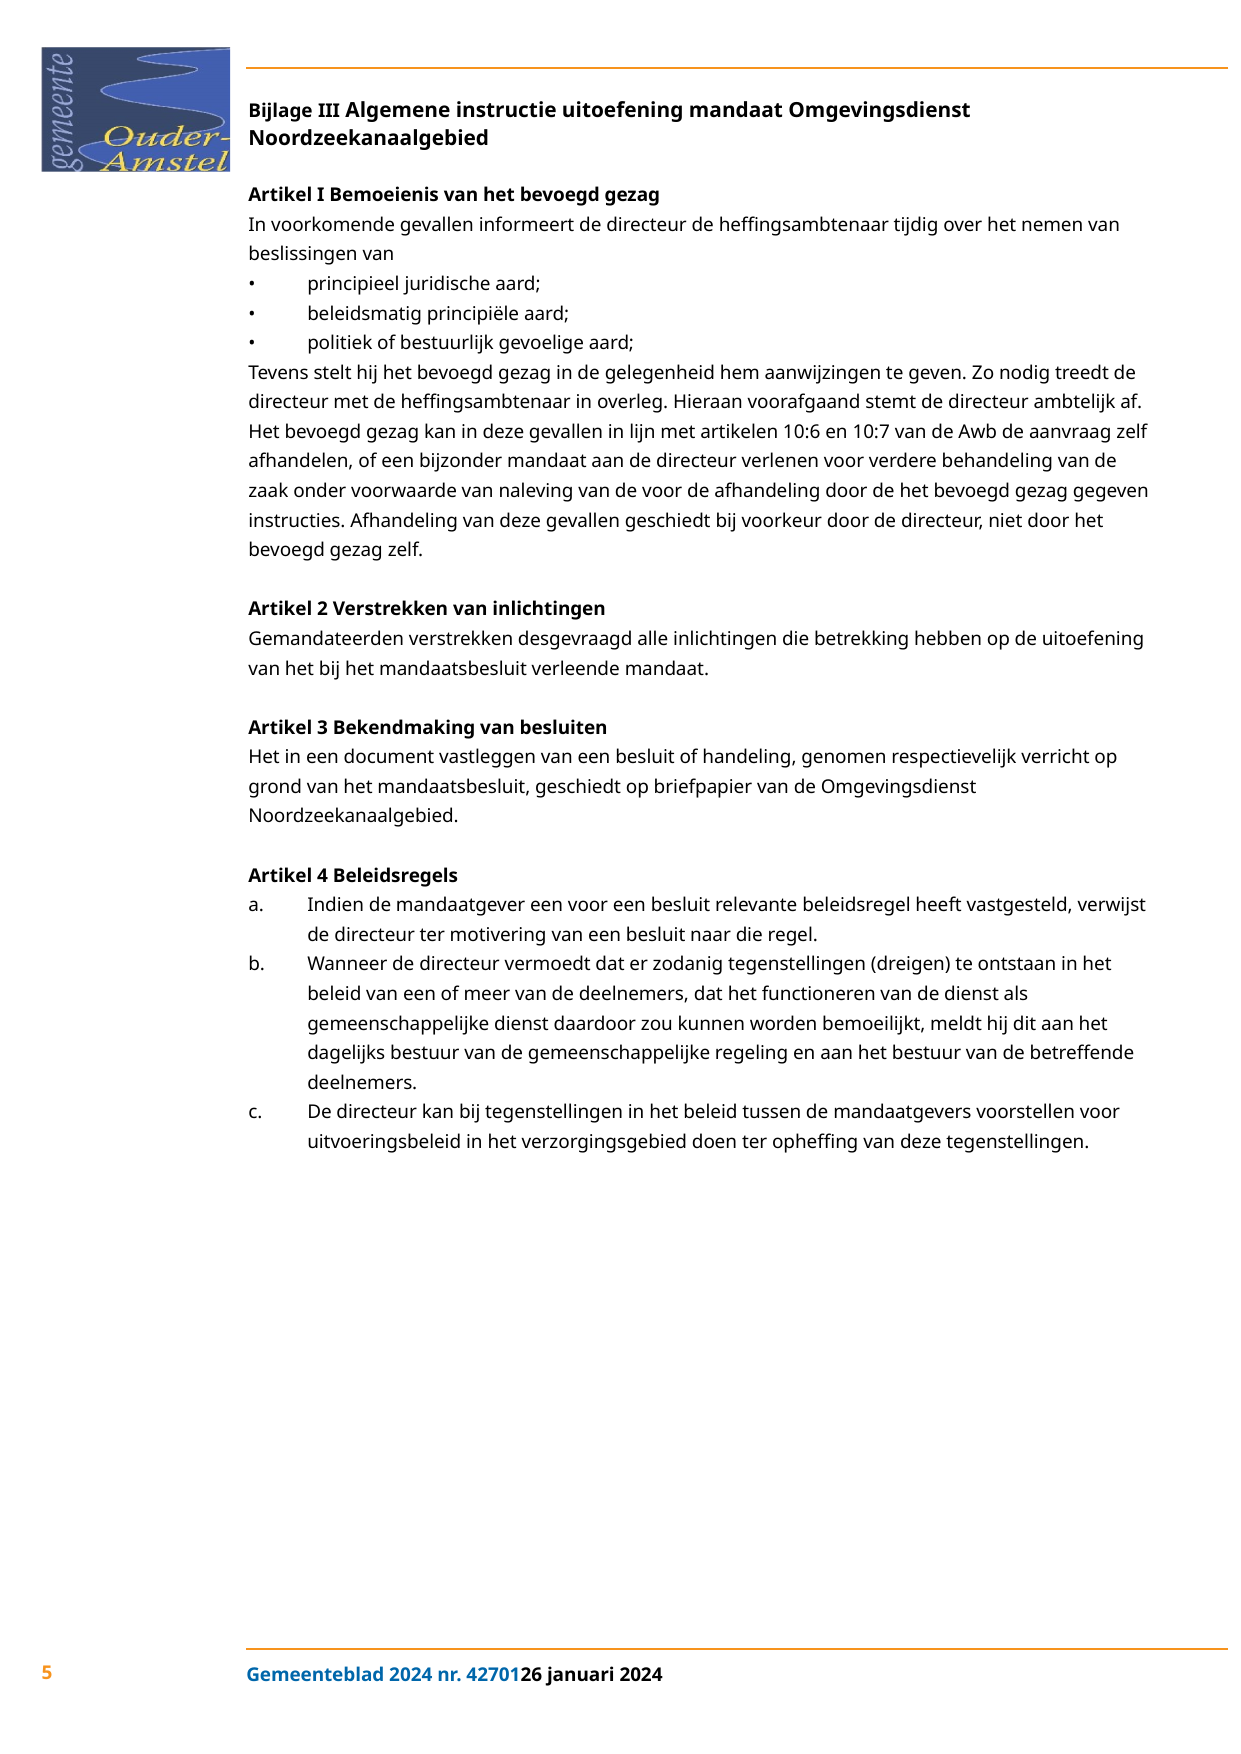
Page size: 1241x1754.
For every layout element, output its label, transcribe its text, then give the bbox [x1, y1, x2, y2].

text Gemandateerden verstrekken desgevraagd alle inlichtingen die betrekking hebben op de uitoefening van het bij het mandaatsbesluit verleende mandaat. [248, 625, 1152, 680]
text Artikel I Bemoeienis van het bevoegd gezag [248, 181, 1152, 207]
list beleidsmatig principiële aard; [248, 300, 1152, 325]
text In voorkomende gevallen informeert de directeur de heffingsambtenaar tijdig over het nemen van beslissingen van [248, 211, 1152, 266]
picture [41, 47, 231, 172]
text Het in een document vastleggen van een besluit of handeling, genomen respectievelijk verricht op grond van het mandaatsbesluit, geschiedt op briefpapier van de Omgevingsdienst Noordzeekanaalgebied. [248, 743, 1152, 828]
list politiek of bestuurlijk gevoelige aard; [248, 329, 1152, 355]
text Artikel 3 Bekendmaking van besluiten [248, 714, 1152, 739]
text Artikel 4 Beleidsregels [248, 862, 1152, 887]
text Bijlage III Algemene instructie uitoefening mandaat Omgevingsdienst Noordzeekanaalgebied [248, 95, 1152, 152]
text Artikel 2 Verstrekken van inlichtingen [248, 596, 1152, 621]
list De directeur kan bij tegenstellingen in het beleid tussen de mandaatgevers voorstellen voor uitvoeringsbeleid in het verzorgingsgebied doen ter opheffing van deze tegenstellingen. [248, 1098, 1152, 1154]
list Wanneer de directeur vermoedt dat er zodanig tegenstellingen (dreigen) te ontstaan in het beleid van een of meer van de deelnemers, dat het functioneren van de dienst als gemeenschappelijke dienst daardoor zou kunnen worden bemoeilijkt, meldt hij dit aan het dagelijks bestuur van de gemeenschappelijke regeling en aan het bestuur van de betreffende deelnemers. [248, 951, 1152, 1094]
list Indien de mandaatgever een voor een besluit relevante beleidsregel heeft vastgesteld, verwijst de directeur ter motivering van een besluit naar die regel. [248, 891, 1152, 947]
list principieel juridische aard; [248, 270, 1152, 296]
text Tevens stelt hij het bevoegd gezag in de gelegenheid hem aanwijzingen te geven. Zo nodig treedt de directeur met de heffingsambtenaar in overleg. Hieraan voorafgaand stemt de directeur ambtelijk af. Het bevoegd gezag kan in deze gevallen in lijn met artikelen 10:6 en 10:7 van de Awb de aanvraag zelf afhandelen, of een bijzonder mandaat aan de directeur verlenen voor verdere behandeling van de zaak onder voorwaarde van naleving van de voor de afhandeling door de het bevoegd gezag gegeven instructies. Afhandeling van deze gevallen geschiedt bij voorkeur door de directeur, niet door het bevoegd gezag zelf. [248, 359, 1152, 562]
